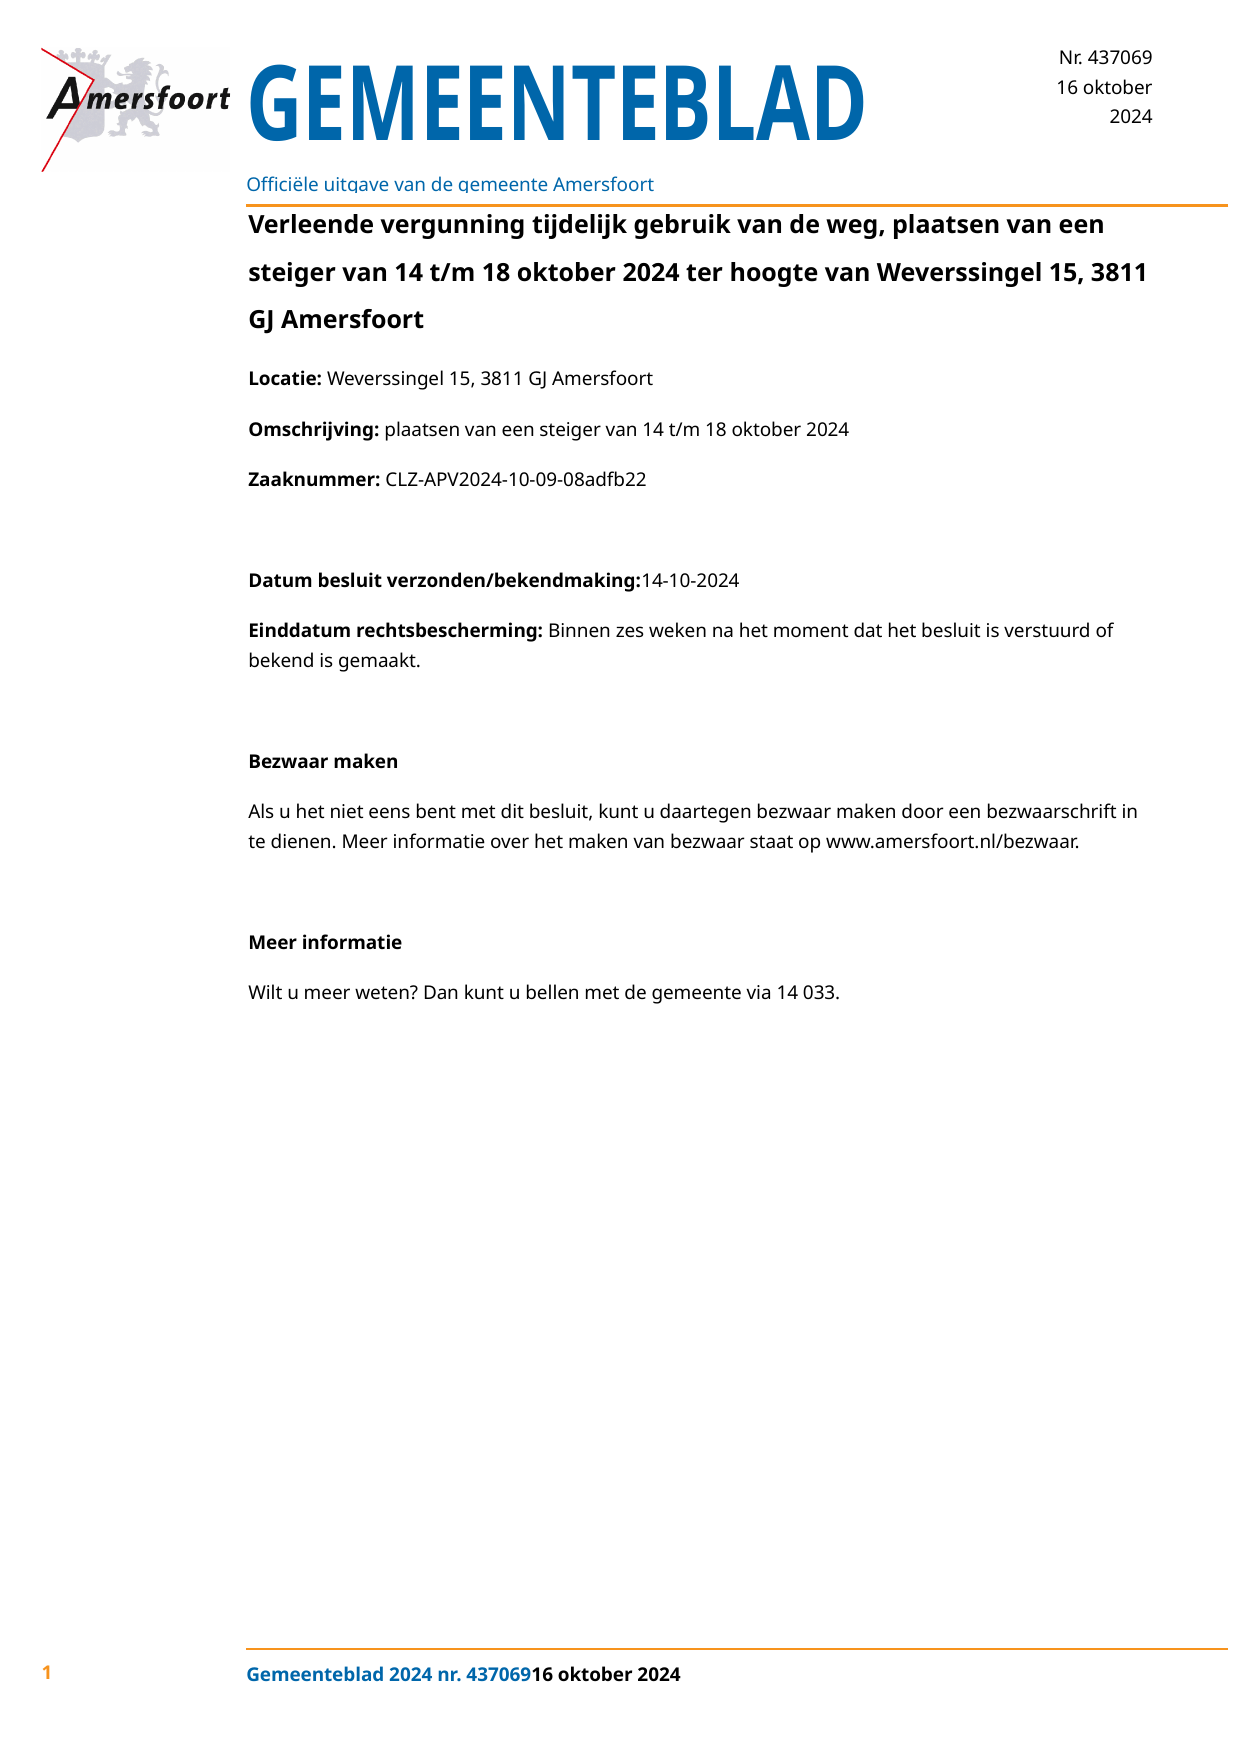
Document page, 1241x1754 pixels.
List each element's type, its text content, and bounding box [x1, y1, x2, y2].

text Zaaknummer: CLZ-APV2024-10-09-08adfb22 [248, 466, 1152, 492]
picture [41, 47, 231, 172]
text Als u het niet eens bent met dit besluit, kunt u daartegen bezwaar maken door een bezwaarschrift in te dienen. Meer informatie over het maken van bezwaar staat op www.amersfoort.nl/bezwaar. [248, 798, 1152, 854]
text Wilt u meer weten? Dan kunt u bellen met de gemeente via 14 033. [248, 979, 1152, 1005]
text Einddatum rechtsbescherming: Binnen zes weken na het moment dat het besluit is verstuurd of bekend is gemaakt. [248, 618, 1152, 673]
text Verleende vergunning tijdelijk gebruik van de weg, plaatsen van een steiger van 14 t/m 18 oktober 2024 ter hoogte van Weverssingel 15, 3811 GJ Amersfoort [248, 207, 1152, 336]
text Meer informatie [248, 929, 1152, 954]
text Omschrijving: plaatsen van een steiger van 14 t/m 18 oktober 2024 [248, 416, 1152, 442]
text Bezwaar maken [248, 748, 1152, 774]
text Locatie: Weverssingel 15, 3811 GJ Amersfoort [248, 366, 1152, 391]
text Datum besluit verzonden/bekendmaking:14-10-2024 [248, 567, 1152, 593]
